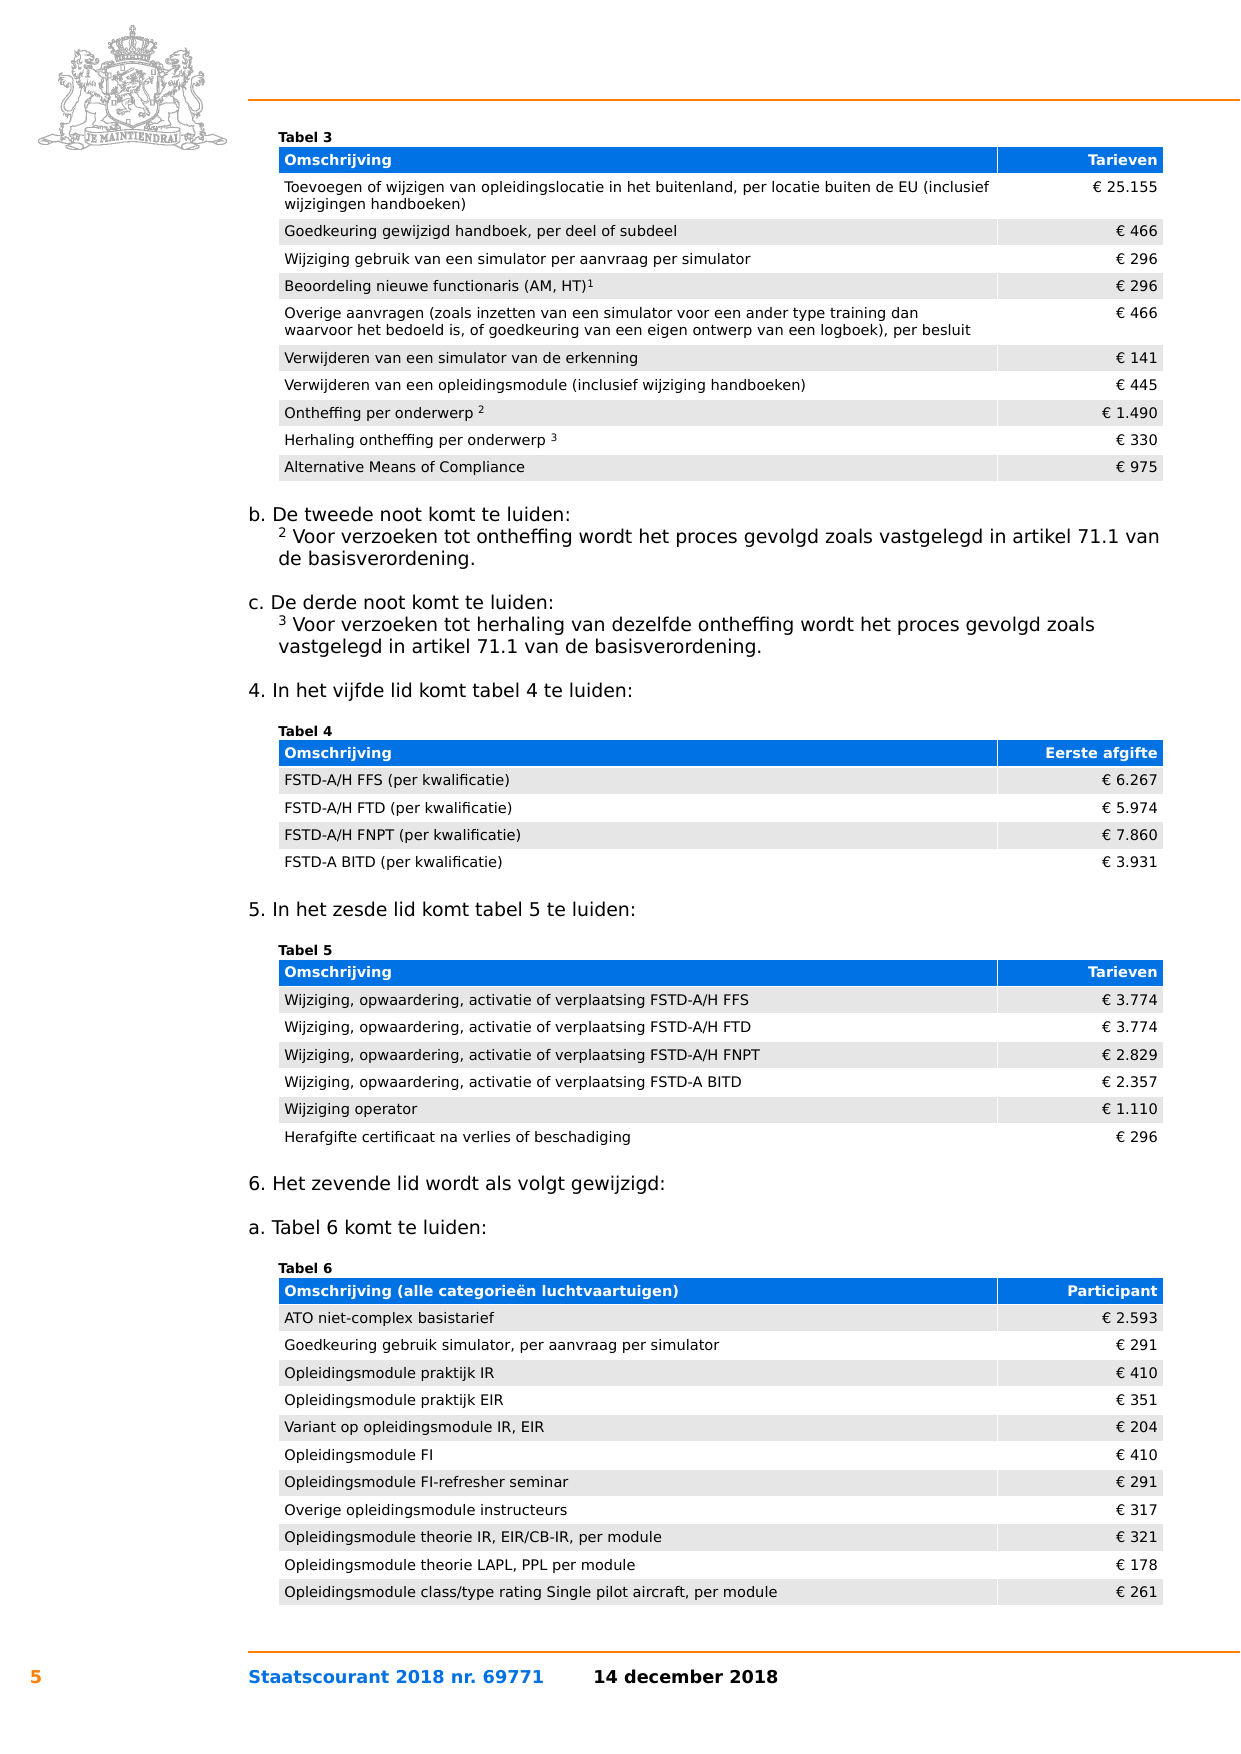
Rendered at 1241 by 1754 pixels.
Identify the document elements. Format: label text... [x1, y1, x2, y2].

table_cell € 1.110 [998, 1097, 1163, 1123]
table_cell Omschrijving [279, 740, 997, 766]
table_cell Wijziging, opwaardering, activatie of verplaatsing FSTD-A BITD [279, 1069, 997, 1096]
table_cell € 25.155 [998, 174, 1163, 217]
table_cell Alternative Means of Compliance [279, 455, 997, 481]
table_cell € 466 [998, 301, 1163, 344]
table_cell € 330 [998, 427, 1163, 453]
table_cell € 975 [998, 455, 1163, 481]
table_cell € 204 [998, 1415, 1163, 1441]
table_cell Opleidingsmodule praktijk EIR [279, 1387, 997, 1414]
table_cell Overige aanvragen (zoals inzetten van een simulator voor een ander type training dan waarvoor het bedoeld is, of goedkeuring van een eigen ontwerp van een logboek), per besluit [279, 301, 997, 344]
table_cell Opleidingsmodule theorie IR, EIR/CB-IR, per module [279, 1524, 997, 1551]
table_cell € 445 [998, 373, 1163, 399]
table_cell Opleidingsmodule FI-refresher seminar [279, 1470, 997, 1496]
table_header Tabel 6 [278, 1261, 1163, 1277]
table_cell Omschrijving [279, 147, 997, 173]
table_cell € 2.593 [998, 1305, 1163, 1331]
text a. Tabel 6 komt te luiden: [248, 1217, 1163, 1239]
text c. De derde noot komt te luiden: [248, 592, 1163, 614]
table_cell Herhaling ontheffing per onderwerp 3 [279, 427, 997, 453]
table_cell Omschrijving [279, 960, 997, 986]
table_cell FSTD-A BITD (per kwalificatie) [279, 850, 997, 876]
table_cell FSTD-A/H FFS (per kwalificatie) [279, 768, 997, 794]
table_cell Verwijderen van een opleidingsmodule (inclusief wijziging handboeken) [279, 373, 997, 399]
table_cell € 7.860 [998, 822, 1163, 849]
text 5. In het zesde lid komt tabel 5 te luiden: [248, 899, 1163, 921]
table_cell Opleidingsmodule theorie LAPL, PPL per module [279, 1552, 997, 1578]
table_cell € 2.829 [998, 1042, 1163, 1068]
table_cell Participant [998, 1278, 1163, 1304]
table_cell Variant op opleidingsmodule IR, EIR [279, 1415, 997, 1441]
table_cell € 410 [998, 1360, 1163, 1386]
text 2 Voor verzoeken tot ontheffing wordt het proces gevolgd zoals vastgelegd in artikel 71.1 van de basisverordening. [278, 526, 1163, 570]
table_cell € 410 [998, 1442, 1163, 1468]
table_cell € 351 [998, 1387, 1163, 1414]
table_cell Opleidingsmodule class/type rating Single pilot aircraft, per module [279, 1579, 997, 1605]
table_cell € 3.931 [998, 850, 1163, 876]
table_cell € 296 [998, 246, 1163, 272]
table_cell Wijziging, opwaardering, activatie of verplaatsing FSTD-A/H FNPT [279, 1042, 997, 1068]
text 4. In het vijfde lid komt tabel 4 te luiden: [248, 679, 1163, 701]
table_cell € 291 [998, 1470, 1163, 1496]
table_cell Eerste afgifte [998, 740, 1163, 766]
table_cell Ontheffing per onderwerp 2 [279, 400, 997, 426]
table_cell € 6.267 [998, 768, 1163, 794]
table_cell Goedkeuring gebruik simulator, per aanvraag per simulator [279, 1333, 997, 1359]
table_cell Wijziging, opwaardering, activatie of verplaatsing FSTD-A/H FFS [279, 987, 997, 1013]
table_cell Omschrijving (alle categorieën luchtvaartuigen) [279, 1278, 997, 1304]
table_cell € 296 [998, 273, 1163, 299]
table_cell Beoordeling nieuwe functionaris (AM, HT)1 [279, 273, 997, 299]
table_cell Tarieven [998, 147, 1163, 173]
table_cell FSTD-A/H FNPT (per kwalificatie) [279, 822, 997, 849]
text b. De tweede noot komt te luiden: [248, 504, 1163, 526]
table_cell Wijziging gebruik van een simulator per aanvraag per simulator [279, 246, 997, 272]
table_cell € 261 [998, 1579, 1163, 1605]
table_cell € 178 [998, 1552, 1163, 1578]
table_cell Tarieven [998, 960, 1163, 986]
table_header Tabel 3 [278, 130, 1163, 146]
table_cell ATO niet-complex basistarief [279, 1305, 997, 1331]
table_cell Goedkeuring gewijzigd handboek, per deel of subdeel [279, 219, 997, 245]
table_cell € 2.357 [998, 1069, 1163, 1096]
picture [38, 25, 227, 150]
table_cell Opleidingsmodule FI [279, 1442, 997, 1468]
table_cell € 3.774 [998, 1014, 1163, 1041]
table_cell € 317 [998, 1497, 1163, 1523]
table_header Tabel 4 [278, 723, 1163, 739]
table_cell Toevoegen of wijzigen van opleidingslocatie in het buitenland, per locatie buiten de EU (inclusief wijzigingen handboeken) [279, 174, 997, 217]
table_cell Herafgifte certificaat na verlies of beschadiging [279, 1124, 997, 1150]
table_cell € 3.774 [998, 987, 1163, 1013]
table_cell € 5.974 [998, 795, 1163, 821]
table_cell € 291 [998, 1333, 1163, 1359]
table_header Tabel 5 [278, 943, 1163, 958]
table_cell € 321 [998, 1524, 1163, 1551]
table_cell FSTD-A/H FTD (per kwalificatie) [279, 795, 997, 821]
table_cell Wijziging operator [279, 1097, 997, 1123]
table_cell € 141 [998, 345, 1163, 371]
text 3 Voor verzoeken tot herhaling van dezelfde ontheffing wordt het proces gevolgd zoals vastgelegd in artikel 71.1 van de basisverordening. [278, 614, 1163, 658]
table_cell Opleidingsmodule praktijk IR [279, 1360, 997, 1386]
table_cell Verwijderen van een simulator van de erkenning [279, 345, 997, 371]
table_cell Wijziging, opwaardering, activatie of verplaatsing FSTD-A/H FTD [279, 1014, 997, 1041]
table_cell € 296 [998, 1124, 1163, 1150]
table_cell Overige opleidingsmodule instructeurs [279, 1497, 997, 1523]
table_cell € 466 [998, 219, 1163, 245]
text 6. Het zevende lid wordt als volgt gewijzigd: [248, 1173, 1163, 1195]
table_cell € 1.490 [998, 400, 1163, 426]
